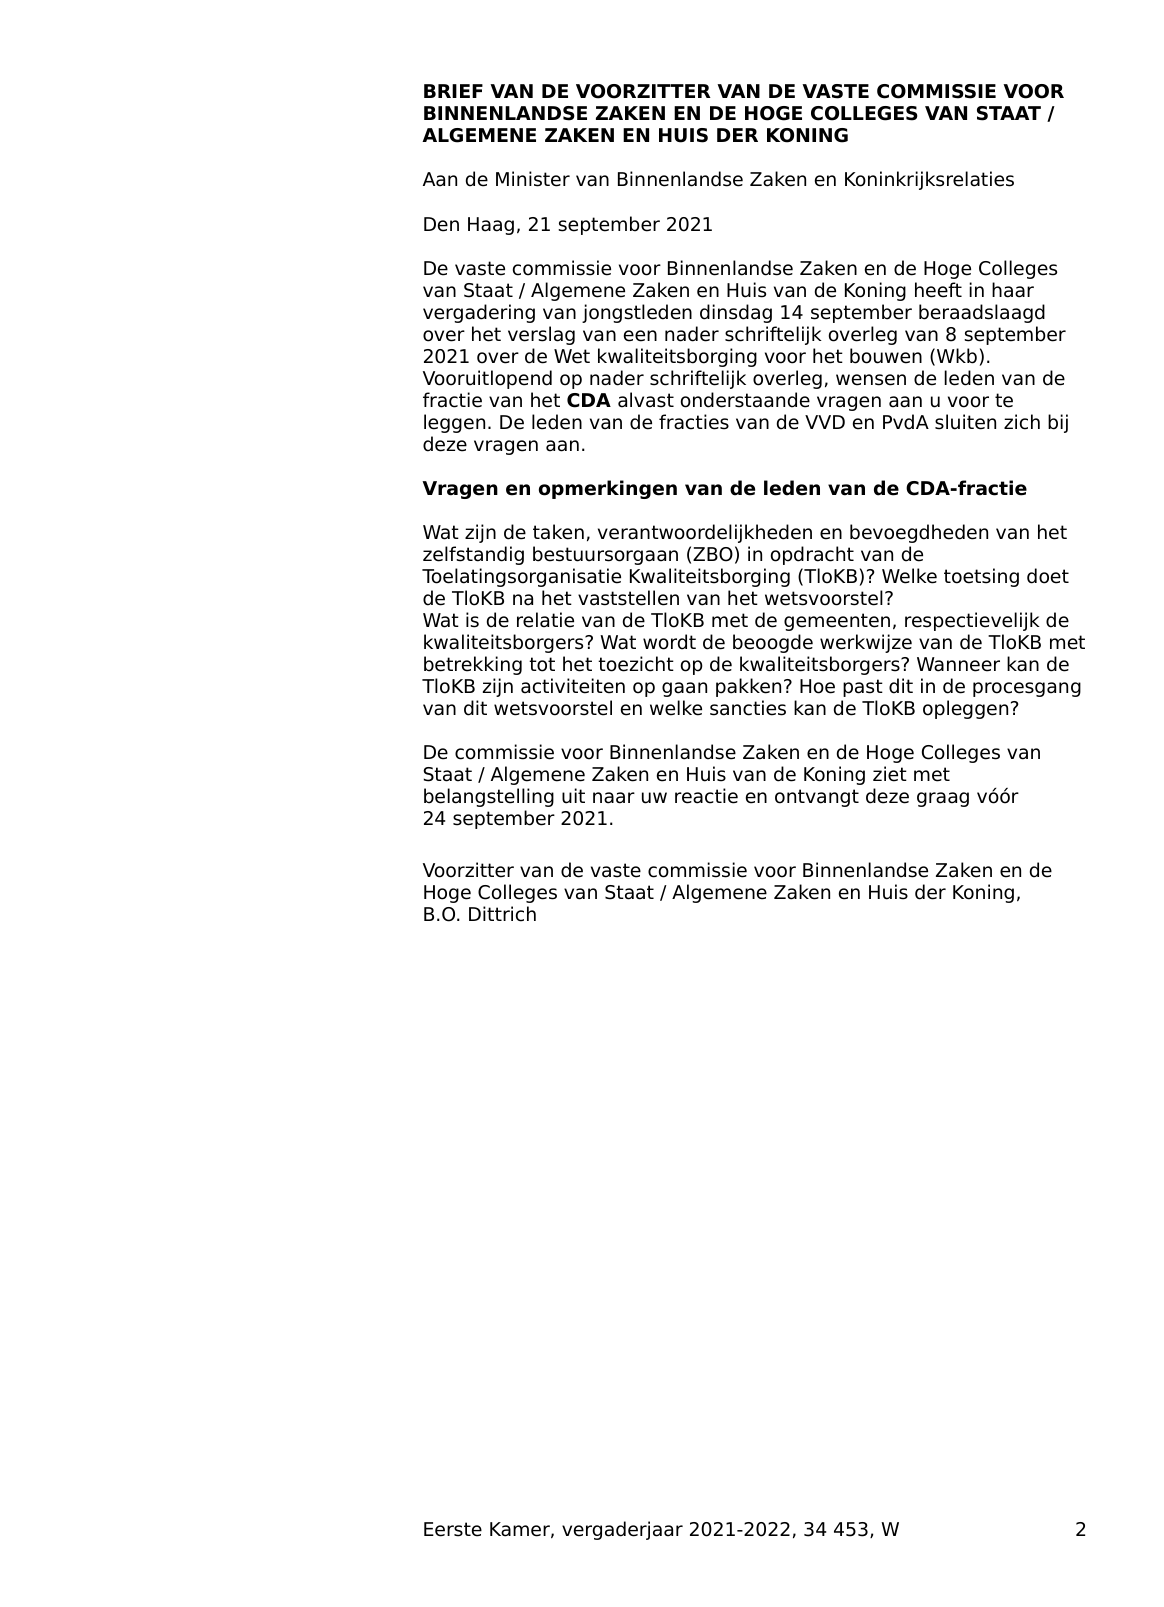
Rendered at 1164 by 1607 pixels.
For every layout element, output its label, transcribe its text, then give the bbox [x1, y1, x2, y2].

text De vaste commissie voor Binnenlandse Zaken en de Hoge Colleges van Staat / Algemene Zaken en Huis van de Koning heeft in haar vergadering van jongstleden dinsdag 14 september beraadslaagd over het verslag van een nader schriftelijk overleg van 8 september 2021 over de Wet kwaliteitsborging voor het bouwen (Wkb). Vooruitlopend op nader schriftelijk overleg, wensen de leden van de fractie van het CDA alvast onderstaande vragen aan u voor te leggen. De leden van de fracties van de VVD en PvdA sluiten zich bij deze vragen aan. [422, 258, 1087, 456]
text Aan de Minister van Binnenlandse Zaken en Koninkrijksrelaties [422, 169, 1087, 191]
text Den Haag, 21 september 2021 [422, 213, 1087, 236]
subtitle Vragen en opmerkingen van de leden van de CDA-fractie [422, 478, 1087, 500]
text Wat is de relatie van de TloKB met de gemeenten, respectievelijk de kwaliteitsborgers? Wat wordt de beoogde werkwijze van de TloKB met betrekking tot het toezicht op de kwaliteitsborgers? Wanneer kan de TloKB zijn activiteiten op gaan pakken? Hoe past dit in de procesgang van dit wetsvoorstel en welke sancties kan de TloKB opleggen? [422, 610, 1087, 720]
text De commissie voor Binnenlandse Zaken en de Hoge Colleges van Staat / Algemene Zaken en Huis van de Koning ziet met belangstelling uit naar uw reactie en ontvangt deze graag vóór 24 september 2021. [422, 742, 1087, 830]
text Voorzitter van de vaste commissie voor Binnenlandse Zaken en de Hoge Colleges van Staat / Algemene Zaken en Huis der Koning, B.O. Dittrich [422, 860, 1087, 926]
subtitle BRIEF VAN DE VOORZITTER VAN DE VASTE COMMISSIE VOOR BINNENLANDSE ZAKEN EN DE HOGE COLLEGES VAN STAAT / ALGEMENE ZAKEN EN HUIS DER KONING [422, 81, 1087, 147]
text Wat zijn de taken, verantwoordelijkheden en bevoegdheden van het zelfstandig bestuursorgaan (ZBO) in opdracht van de Toelatingsorganisatie Kwaliteitsborging (TloKB)? Welke toetsing doet de TloKB na het vaststellen van het wetsvoorstel? [422, 522, 1087, 610]
